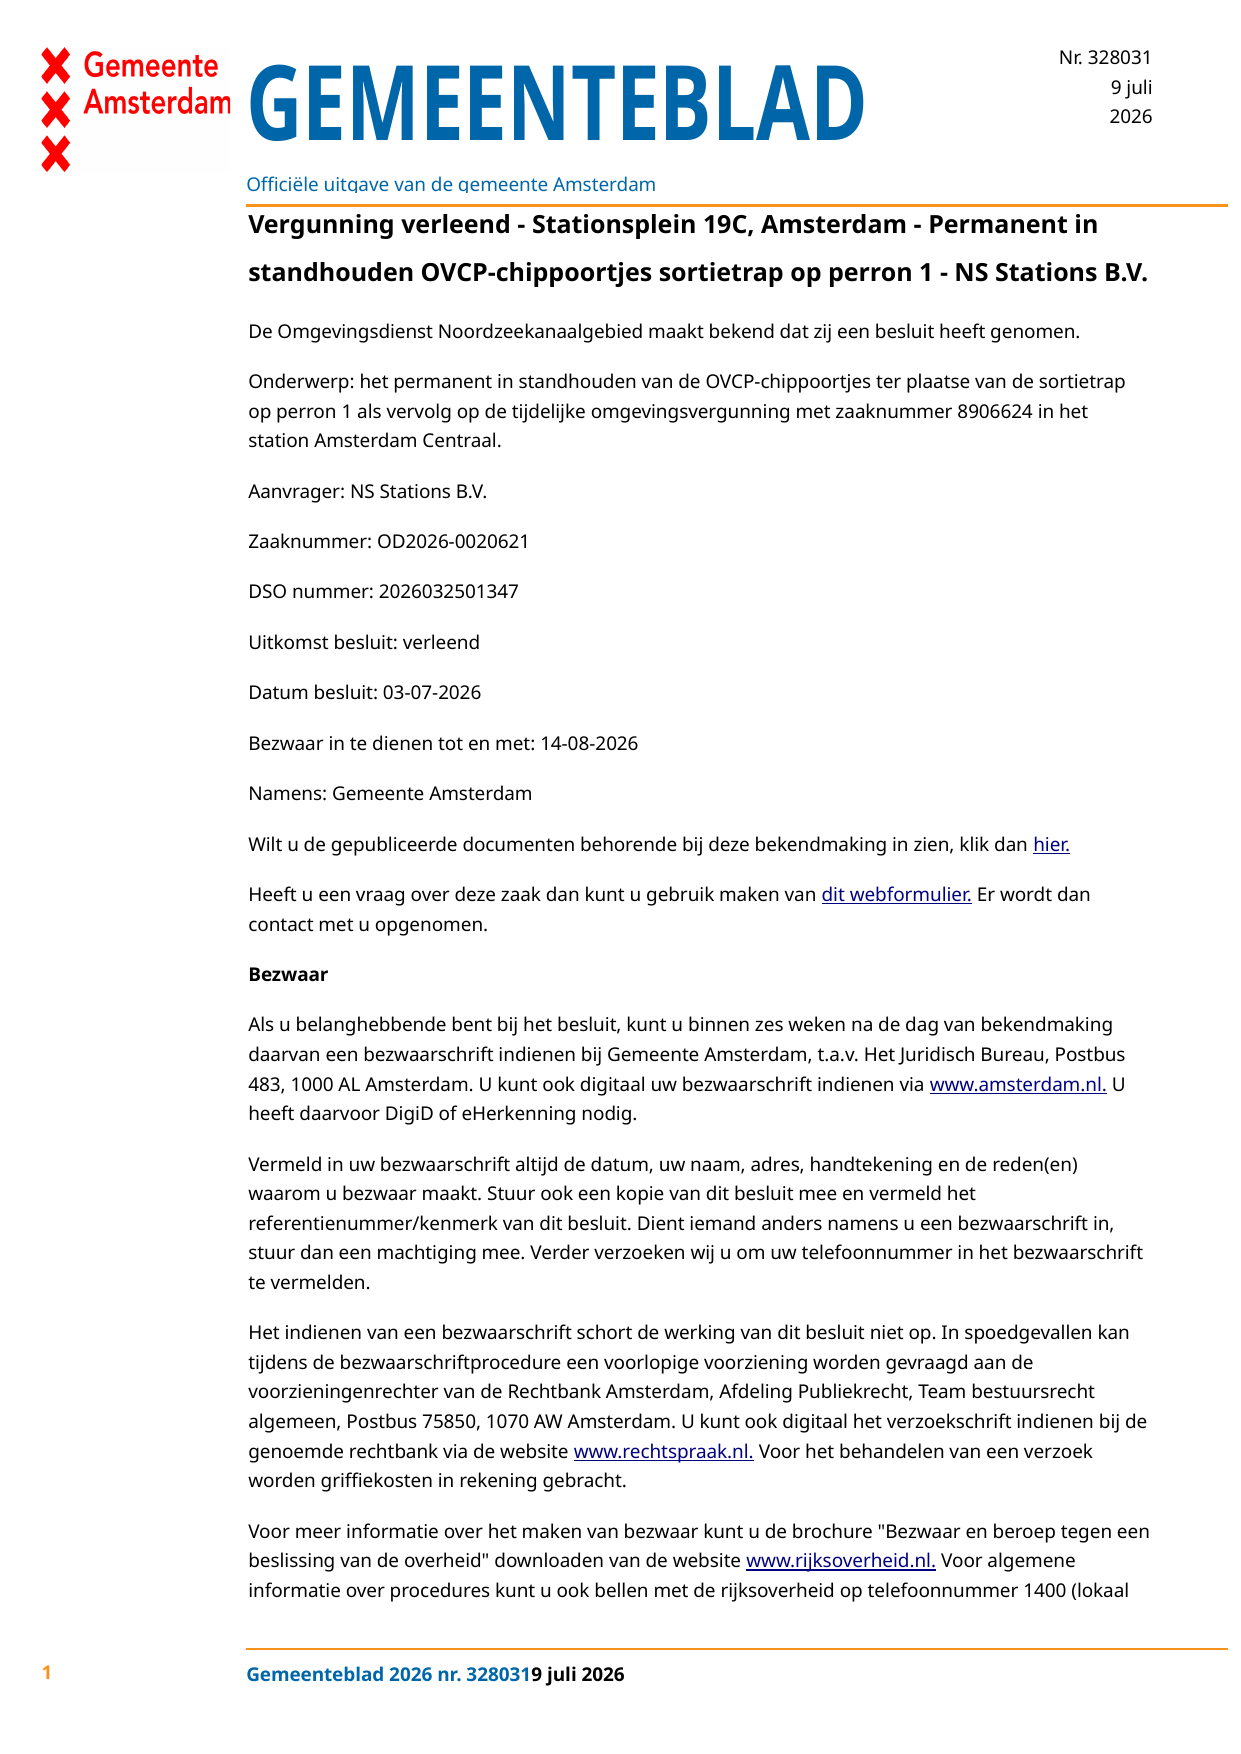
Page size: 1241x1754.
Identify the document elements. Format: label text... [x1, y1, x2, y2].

text Onderwerp: het permanent in standhouden van de OVCP-chippoortjes ter plaatse van de sortietrap op perron 1 als vervolg op de tijdelijke omgevingsvergunning met zaaknummer 8906624 in het station Amsterdam Centraal. [248, 368, 1152, 453]
text Zaaknummer: OD2026-0020621 [248, 528, 1152, 554]
text DSO nummer: 2026032501347 [248, 579, 1152, 604]
text Vermeld in uw bezwaarschrift altijd de datum, uw naam, adres, handtekening en de reden(en) waarom u bezwaar maakt. Stuur ook een kopie van dit besluit mee en vermeld het referentienummer/kenmerk van dit besluit. Dient iemand anders namens u een bezwaarschrift in, stuur dan een machtiging mee. Verder verzoeken wij u om uw telefoonnummer in het bezwaarschrift te vermelden. [248, 1151, 1152, 1295]
text Namens: Gemeente Amsterdam [248, 780, 1152, 806]
text Uitkomst besluit: verleend [248, 629, 1152, 655]
text Heeft u een vraag over deze zaak dan kunt u gebruik maken van dit webformulier. Er wordt dan contact met u opgenomen. [248, 881, 1152, 937]
text Vergunning verleend - Stationsplein 19C, Amsterdam - Permanent in standhouden OVCP-chippoortjes sortietrap op perron 1 - NS Stations B.V. [248, 207, 1152, 288]
text Bezwaar [248, 961, 1152, 987]
text Voor meer informatie over het maken van bezwaar kunt u de brochure "Bezwaar en beroep tegen een beslissing van de overheid" downloaden van de website www.rijksoverheid.nl. Voor algemene informatie over procedures kunt u ook bellen met de rijksoverheid op telefoonnummer 1400 (lokaal [248, 1518, 1152, 1603]
text Wilt u de gepubliceerde documenten behorende bij deze bekendmaking in zien, klik dan hier. [248, 831, 1152, 857]
text De Omgevingsdienst Noordzeekanaalgebied maakt bekend dat zij een besluit heeft genomen. [248, 318, 1152, 344]
picture [41, 47, 231, 172]
text Als u belanghebbende bent bij het besluit, kunt u binnen zes weken na de dag van bekendmaking daarvan een bezwaarschrift indienen bij Gemeente Amsterdam, t.a.v. Het Juridisch Bureau, Postbus 483, 1000 AL Amsterdam. U kunt ook digitaal uw bezwaarschrift indienen via www.amsterdam.nl. U heeft daarvoor DigiD of eHerkenning nodig. [248, 1012, 1152, 1126]
text Het indienen van een bezwaarschrift schort de werking van dit besluit niet op. In spoedgevallen kan tijdens de bezwaarschriftprocedure een voorlopige voorziening worden gevraagd aan de voorzieningenrechter van de Rechtbank Amsterdam, Afdeling Publiekrecht, Team bestuursrecht algemeen, Postbus 75850, 1070 AW Amsterdam. U kunt ook digitaal het verzoekschrift indienen bij de genoemde rechtbank via de website www.rechtspraak.nl. Voor het behandelen van een verzoek worden griffiekosten in rekening gebracht. [248, 1319, 1152, 1493]
text Aanvrager: NS Stations B.V. [248, 478, 1152, 504]
text Datum besluit: 03-07-2026 [248, 679, 1152, 705]
text Bezwaar in te dienen tot en met: 14-08-2026 [248, 730, 1152, 756]
